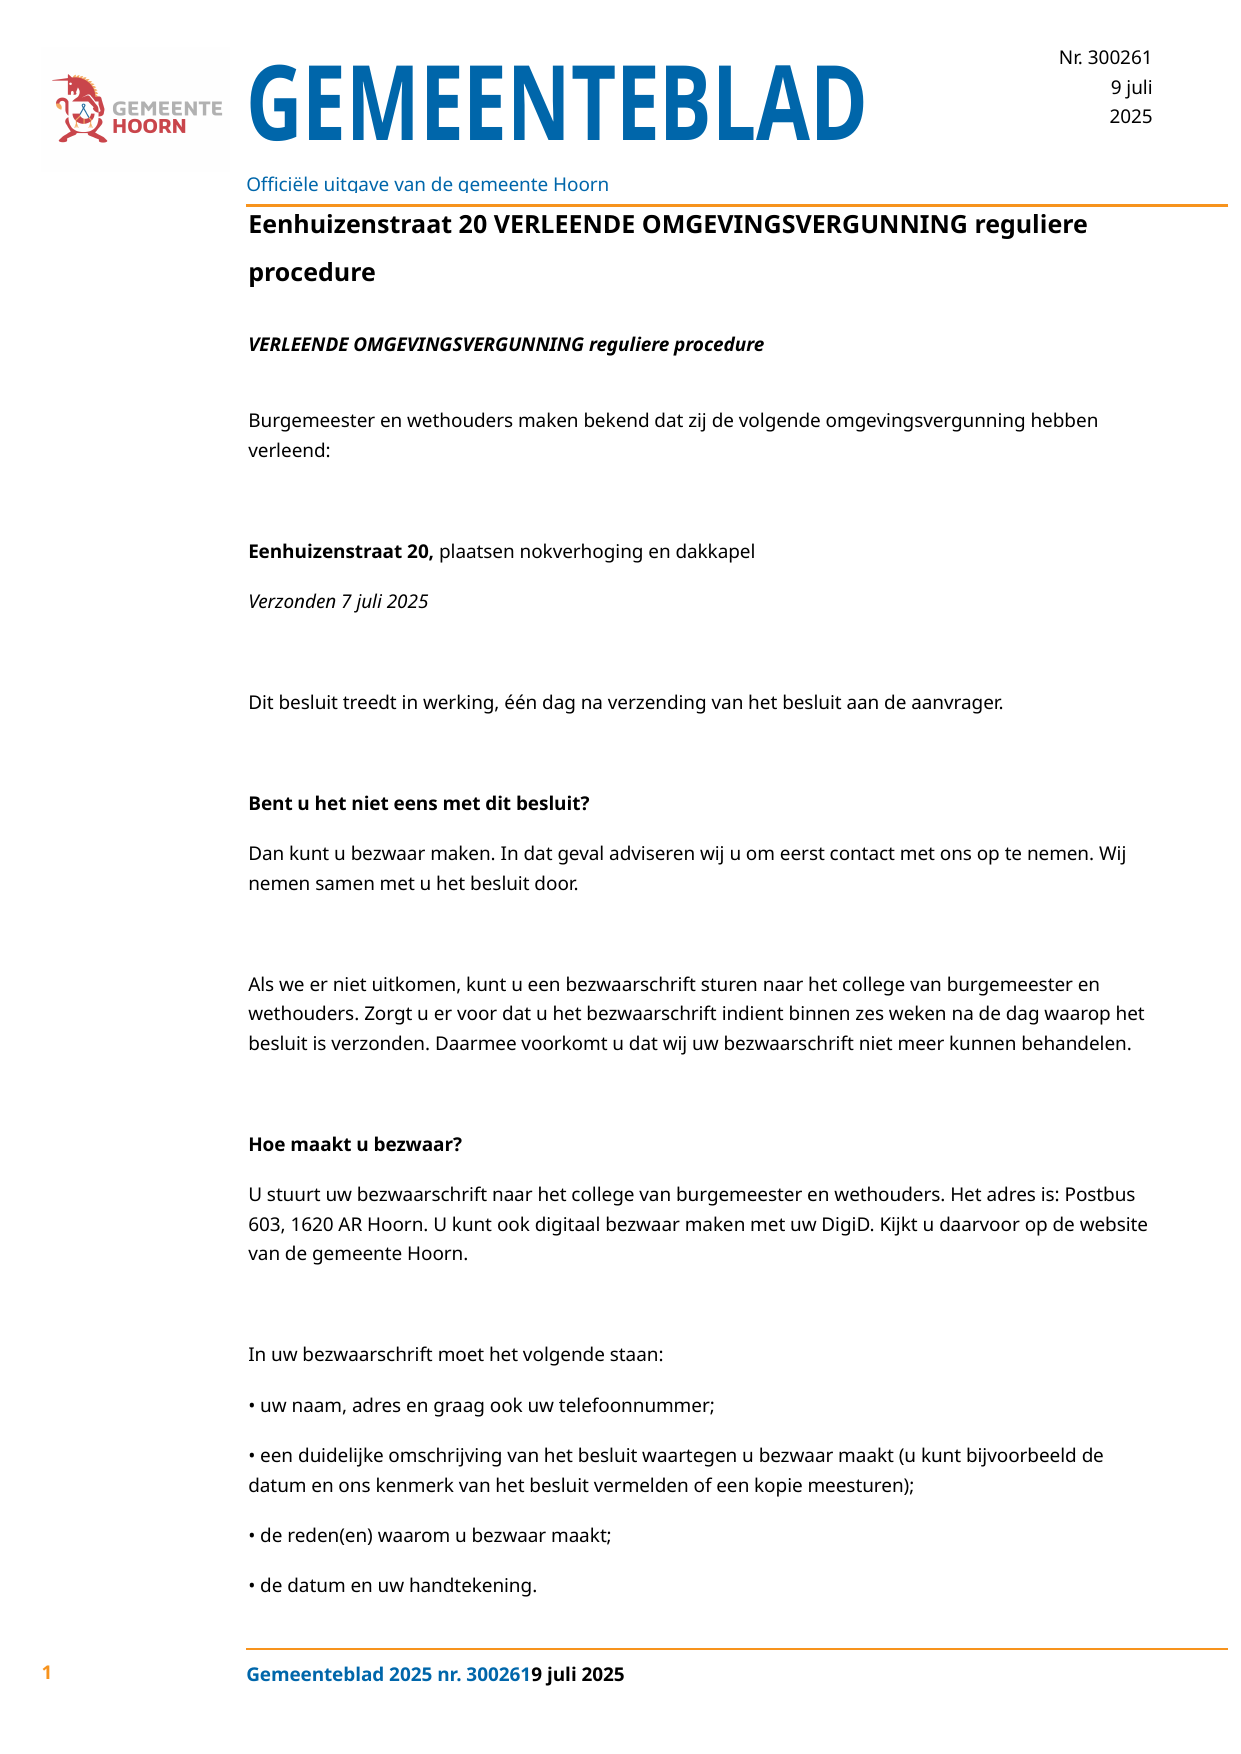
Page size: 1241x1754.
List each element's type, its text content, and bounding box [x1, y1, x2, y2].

picture [41, 47, 231, 172]
text Eenhuizenstraat 20, plaatsen nokverhoging en dakkapel [248, 538, 1152, 564]
text In uw bezwaarschrift moet het volgende staan: [248, 1341, 1152, 1367]
text • de reden(en) waarom u bezwaar maakt; [248, 1522, 1152, 1548]
text • de datum en uw handtekening. [248, 1573, 1152, 1598]
text U stuurt uw bezwaarschrift naar het college van burgemeester en wethouders. Het adres is: Postbus 603, 1620 AR Hoorn. U kunt ook digitaal bezwaar maken met uw DigiD. Kijkt u daarvoor op de website van de gemeente Hoorn. [248, 1181, 1152, 1266]
text • uw naam, adres en graag ook uw telefoonnummer; [248, 1392, 1152, 1417]
text Verzonden 7 juli 2025 [248, 588, 1152, 614]
text VERLEENDE OMGEVINGSVERGUNNING reguliere procedure [248, 331, 1152, 357]
text • een duidelijke omschrijving van het besluit waartegen u bezwaar maakt (u kunt bijvoorbeeld de datum en ons kenmerk van het besluit vermelden of een kopie meesturen); [248, 1442, 1152, 1497]
text Dan kunt u bezwaar maken. In dat geval adviseren wij u om eerst contact met ons op te nemen. Wij nemen samen met u het besluit door. [248, 841, 1152, 896]
text Hoe maakt u bezwaar? [248, 1131, 1152, 1157]
text Bent u het niet eens met dit besluit? [248, 790, 1152, 816]
text Eenhuizenstraat 20 VERLEENDE OMGEVINGSVERGUNNING reguliere procedure [248, 207, 1152, 288]
text Als we er niet uitkomen, kunt u een bezwaarschrift sturen naar het college van burgemeester en wethouders. Zorgt u er voor dat u het bezwaarschrift indient binnen zes weken na de dag waarop het besluit is verzonden. Daarmee voorkomt u dat wij uw bezwaarschrift niet meer kunnen behandelen. [248, 971, 1152, 1056]
text Burgemeester en wethouders maken bekend dat zij de volgende omgevingsvergunning hebben verleend: [248, 408, 1152, 463]
text Dit besluit treedt in werking, één dag na verzending van het besluit aan de aanvrager. [248, 689, 1152, 715]
